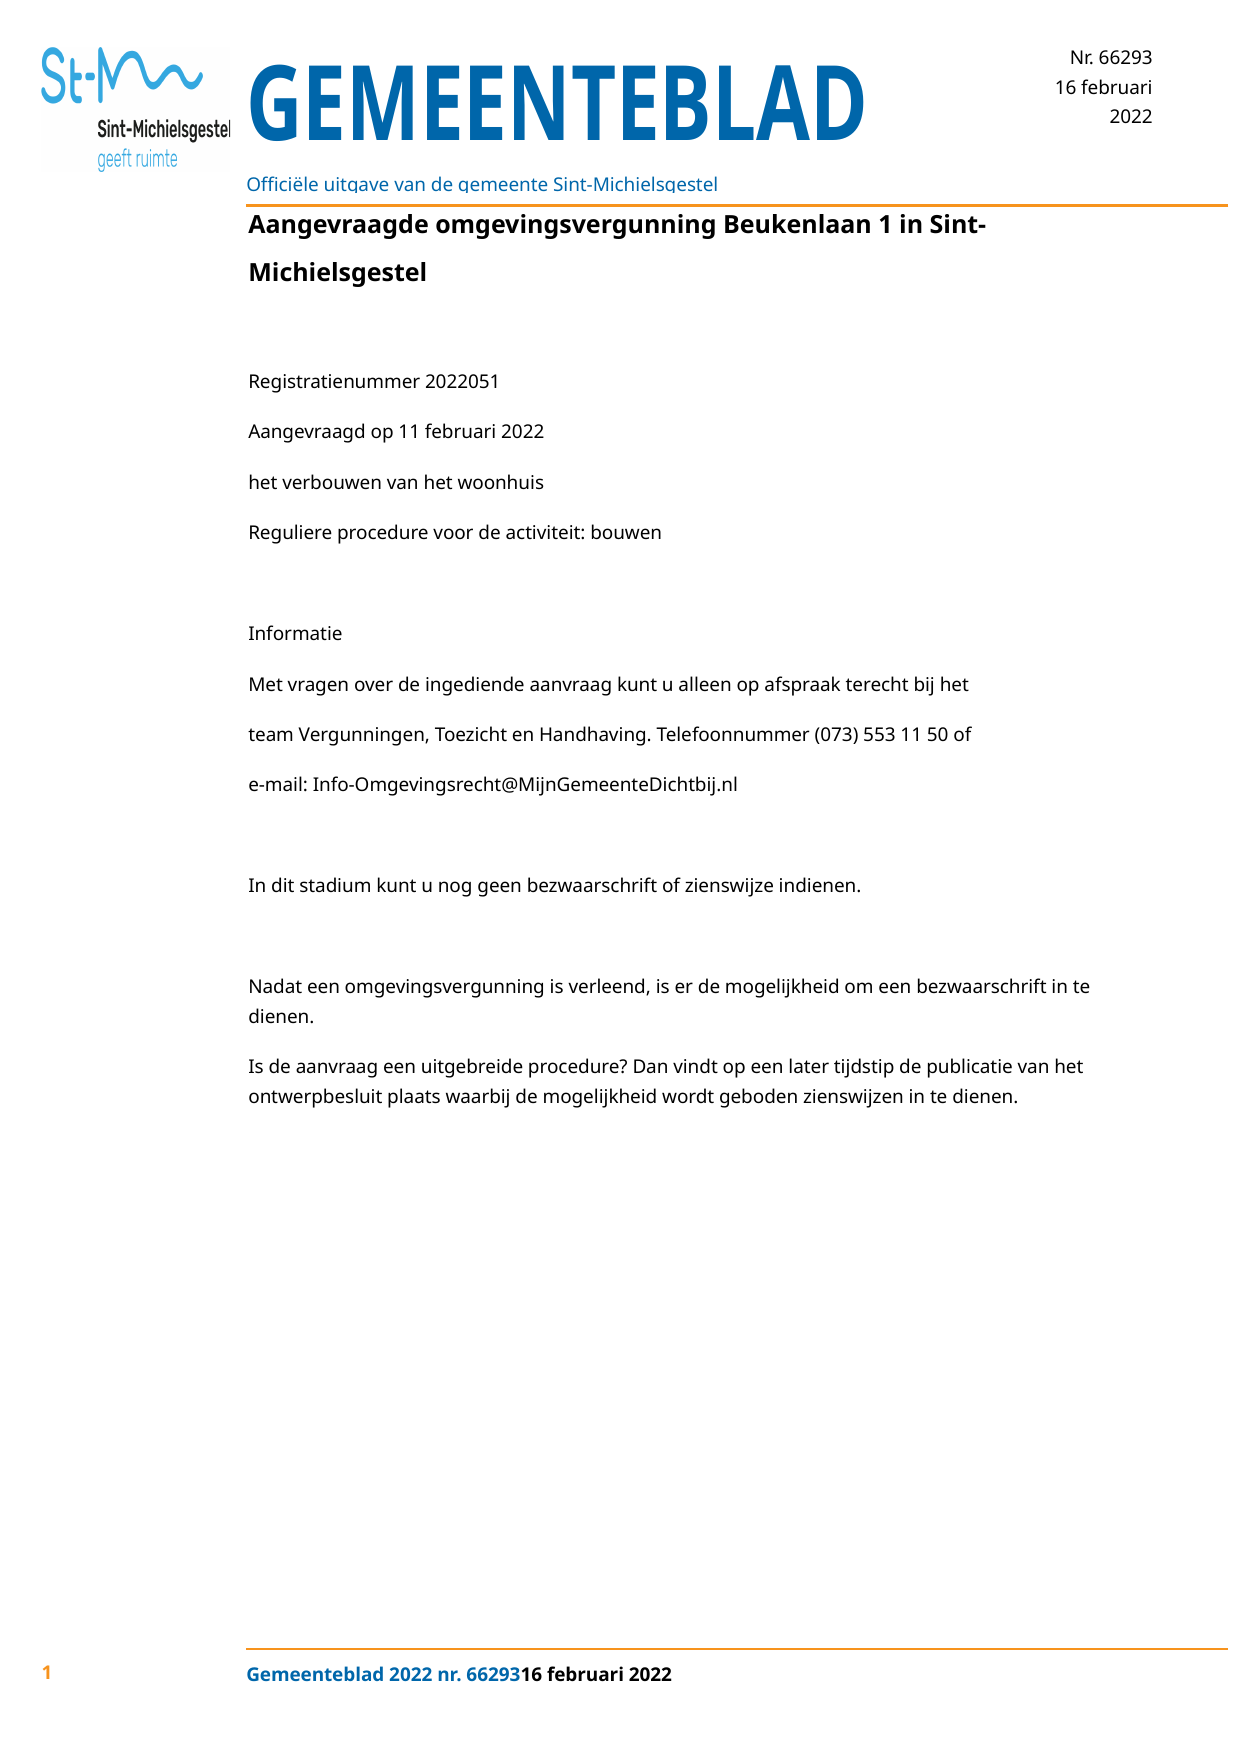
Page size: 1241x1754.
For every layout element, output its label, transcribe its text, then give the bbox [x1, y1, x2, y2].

text het verbouwen van het woonhuis [248, 469, 1152, 495]
text Registratienummer 2022051 [248, 368, 1152, 394]
text Nadat een omgevingsvergunning is verleend, is er de mogelijkheid om een bezwaarschrift in te dienen. [248, 973, 1152, 1029]
text team Vergunningen, Toezicht en Handhaving. Telefoonnummer (073) 553 11 50 of [248, 721, 1152, 747]
text Is de aanvraag een uitgebreide procedure? Dan vindt op een later tijdstip de publicatie van het ontwerpbesluit plaats waarbij de mogelijkheid wordt geboden zienswijzen in te dienen. [248, 1053, 1152, 1109]
picture [41, 47, 231, 172]
text In dit stadium kunt u nog geen bezwaarschrift of zienswijze indienen. [248, 872, 1152, 898]
text Aangevraagd op 11 februari 2022 [248, 419, 1152, 444]
text Aangevraagde omgevingsvergunning Beukenlaan 1 in Sint-Michielsgestel [248, 207, 1152, 288]
text Reguliere procedure voor de activiteit: bouwen [248, 519, 1152, 545]
text Met vragen over de ingediende aanvraag kunt u alleen op afspraak terecht bij het [248, 671, 1152, 697]
text Informatie [248, 620, 1152, 646]
text e-mail: Info-Omgevingsrecht@MijnGemeenteDichtbij.nl [248, 772, 1152, 797]
